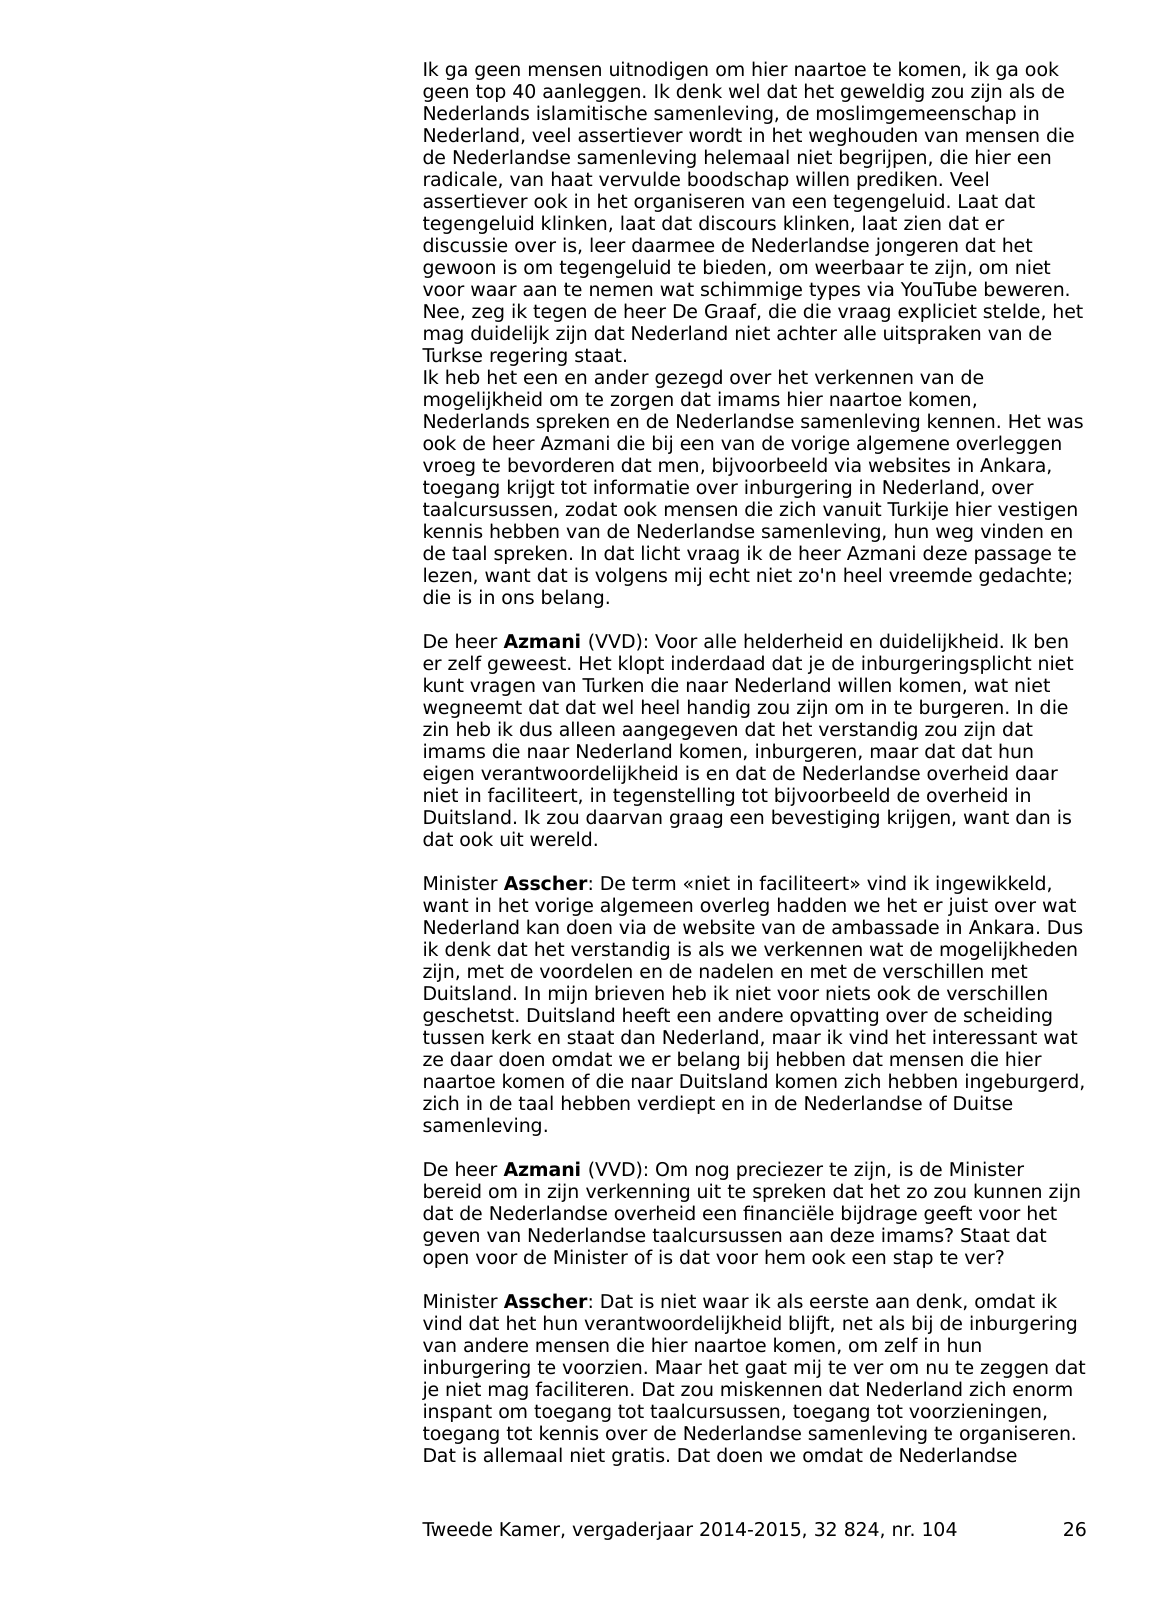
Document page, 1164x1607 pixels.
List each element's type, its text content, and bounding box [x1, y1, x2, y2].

text Ik heb het een en ander gezegd over het verkennen van de mogelijkheid om te zorgen dat imams hier naartoe komen, Nederlands spreken en de Nederlandse samenleving kennen. Het was ook de heer Azmani die bij een van de vorige algemene overleggen vroeg te bevorderen dat men, bijvoorbeeld via websites in Ankara, toegang krijgt tot informatie over inburgering in Nederland, over taalcursussen, zodat ook mensen die zich vanuit Turkije hier vestigen kennis hebben van de Nederlandse samenleving, hun weg vinden en de taal spreken. In dat licht vraag ik de heer Azmani deze passage te lezen, want dat is volgens mij echt niet zo'n heel vreemde gedachte; die is in ons belang. [422, 367, 1087, 608]
text De heer Azmani (VVD): Voor alle helderheid en duidelijkheid. Ik ben er zelf geweest. Het klopt inderdaad dat je de inburgeringsplicht niet kunt vragen van Turken die naar Nederland willen komen, wat niet wegneemt dat dat wel heel handig zou zijn om in te burgeren. In die zin heb ik dus alleen aangegeven dat het verstandig zou zijn dat imams die naar Nederland komen, inburgeren, maar dat dat hun eigen verantwoordelijkheid is en dat de Nederlandse overheid daar niet in faciliteert, in tegenstelling tot bijvoorbeeld de overheid in Duitsland. Ik zou daarvan graag een bevestiging krijgen, want dan is dat ook uit wereld. [422, 631, 1087, 851]
text Ik ga geen mensen uitnodigen om hier naartoe te komen, ik ga ook geen top 40 aanleggen. Ik denk wel dat het geweldig zou zijn als de Nederlands islamitische samenleving, de moslimgemeenschap in Nederland, veel assertiever wordt in het weghouden van mensen die de Nederlandse samenleving helemaal niet begrijpen, die hier een radicale, van haat vervulde boodschap willen prediken. Veel assertiever ook in het organiseren van een tegengeluid. Laat dat tegengeluid klinken, laat dat discours klinken, laat zien dat er discussie over is, leer daarmee de Nederlandse jongeren dat het gewoon is om tegengeluid te bieden, om weerbaar te zijn, om niet voor waar aan te nemen wat schimmige types via YouTube beweren. [422, 59, 1087, 301]
text Minister Asscher: De term «niet in faciliteert» vind ik ingewikkeld, want in het vorige algemeen overleg hadden we het er juist over wat Nederland kan doen via de website van de ambassade in Ankara. Dus ik denk dat het verstandig is als we verkennen wat de mogelijkheden zijn, met de voordelen en de nadelen en met de verschillen met Duitsland. In mijn brieven heb ik niet voor niets ook de verschillen geschetst. Duitsland heeft een andere opvatting over de scheiding tussen kerk en staat dan Nederland, maar ik vind het interessant wat ze daar doen omdat we er belang bij hebben dat mensen die hier naartoe komen of die naar Duitsland komen zich hebben ingeburgerd, zich in de taal hebben verdiept en in de Nederlandse of Duitse samenleving. [422, 873, 1087, 1136]
text Minister Asscher: Dat is niet waar ik als eerste aan denk, omdat ik vind dat het hun verantwoordelijkheid blijft, net als bij de inburgering van andere mensen die hier naartoe komen, om zelf in hun inburgering te voorzien. Maar het gaat mij te ver om nu te zeggen dat je niet mag faciliteren. Dat zou miskennen dat Nederland zich enorm inspant om toegang tot taalcursussen, toegang tot voorzieningen, toegang tot kennis over de Nederlandse samenleving te organiseren. Dat is allemaal niet gratis. Dat doen we omdat de Nederlandse [422, 1291, 1087, 1467]
text De heer Azmani (VVD): Om nog preciezer te zijn, is de Minister bereid om in zijn verkenning uit te spreken dat het zo zou kunnen zijn dat de Nederlandse overheid een financiële bijdrage geeft voor het geven van Nederlandse taalcursussen aan deze imams? Staat dat open voor de Minister of is dat voor hem ook een stap te ver? [422, 1159, 1087, 1268]
text Nee, zeg ik tegen de heer De Graaf, die die vraag expliciet stelde, het mag duidelijk zijn dat Nederland niet achter alle uitspraken van de Turkse regering staat. [422, 301, 1087, 367]
